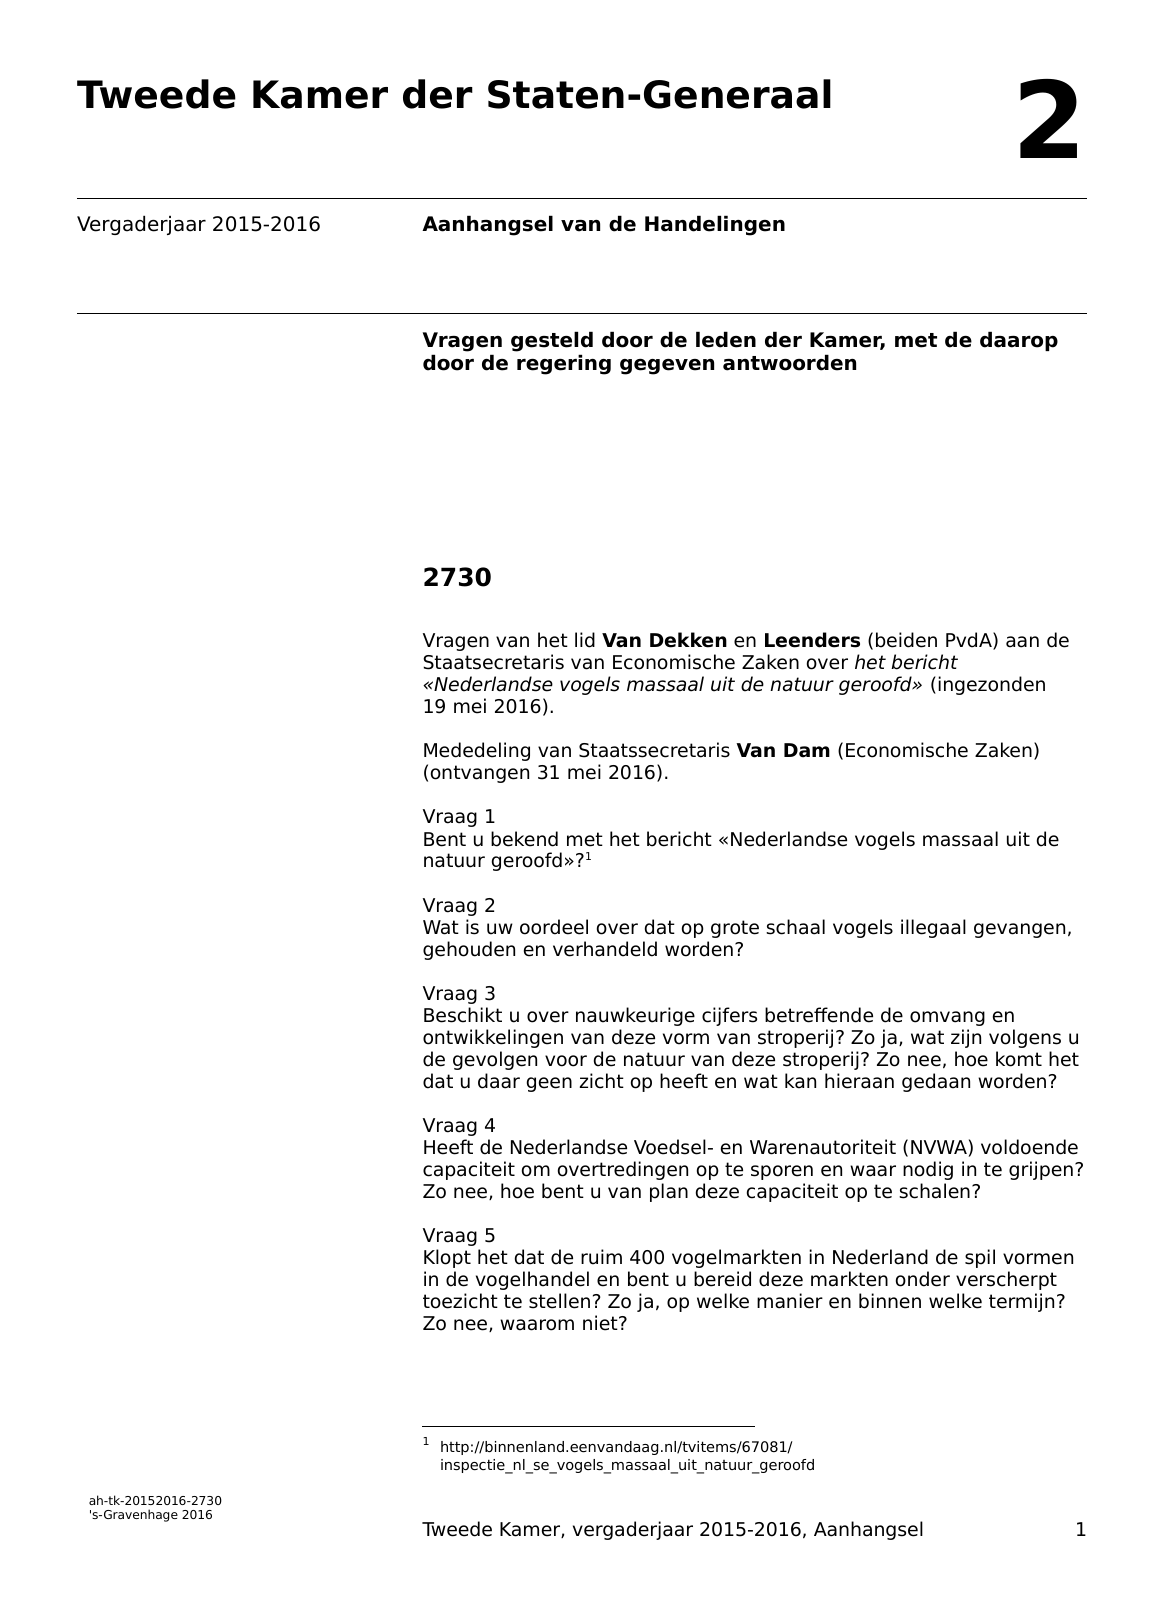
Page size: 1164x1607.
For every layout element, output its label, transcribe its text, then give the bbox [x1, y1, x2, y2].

text Beschikt u over nauwkeurige cijfers betreffende de omvang en ontwikkelingen van deze vorm van stroperij? Zo ja, wat zijn volgens u de gevolgen voor de natuur van deze stroperij? Zo nee, hoe komt het dat u daar geen zicht op heeft en wat kan hieraan gedaan worden? [422, 1005, 1087, 1093]
text Vraag 2 [422, 894, 1087, 917]
text http://binnenland.eenvandaag.nl/tvitems/67081/inspectie_nl_se_vogels_massaal_uit_natuur_geroofd [422, 1435, 1087, 1474]
text Heeft de Nederlandse Voedsel- en Warenautoriteit (NVWA) voldoende capaciteit om overtredingen op te sporen en waar nodig in te grijpen? Zo nee, hoe bent u van plan deze capaciteit op te schalen? [422, 1137, 1087, 1203]
table_cell Vergaderjaar 2015-2016 [77, 199, 422, 313]
text 2730 [422, 563, 1087, 592]
text ah-tk-20152016-2730 [88, 1494, 323, 1508]
table_header Tweede Kamer der Staten-Generaal [77, 59, 886, 198]
text Vraag 5 [422, 1225, 1087, 1247]
table_cell Vragen gesteld door de leden der Kamer, met de daarop door de regering gegeven antwoorden [422, 314, 1087, 375]
text Vraag 4 [422, 1115, 1087, 1137]
text Klopt het dat de ruim 400 vogelmarkten in Nederland de spil vormen in de vogelhandel en bent u bereid deze markten onder verscherpt toezicht te stellen? Zo ja, op welke manier en binnen welke termijn? Zo nee, waarom niet? [422, 1247, 1087, 1335]
text Bent u bekend met het bericht «Nederlandse vogels massaal uit de natuur geroofd»? [422, 828, 1087, 872]
text Vraag 1 [422, 806, 1087, 828]
text Vragen van het lid Van Dekken en Leenders (beiden PvdA) aan de Staatsecretaris van Economische Zaken over het bericht «Nederlandse vogels massaal uit de natuur geroofd» (ingezonden 19 mei 2016). [422, 630, 1087, 718]
text Vraag 3 [422, 983, 1087, 1005]
text Mededeling van Staatssecretaris Van Dam (Economische Zaken) (ontvangen 31 mei 2016). [422, 740, 1087, 784]
text Wat is uw oordeel over dat op grote schaal vogels illegaal gevangen, gehouden en verhandeld worden? [422, 917, 1087, 961]
table_cell Aanhangsel van de Handelingen [422, 199, 1087, 313]
table_header 2 [886, 59, 1087, 198]
text 's-Gravenhage 2016 [88, 1508, 323, 1522]
table_cell [77, 314, 422, 375]
